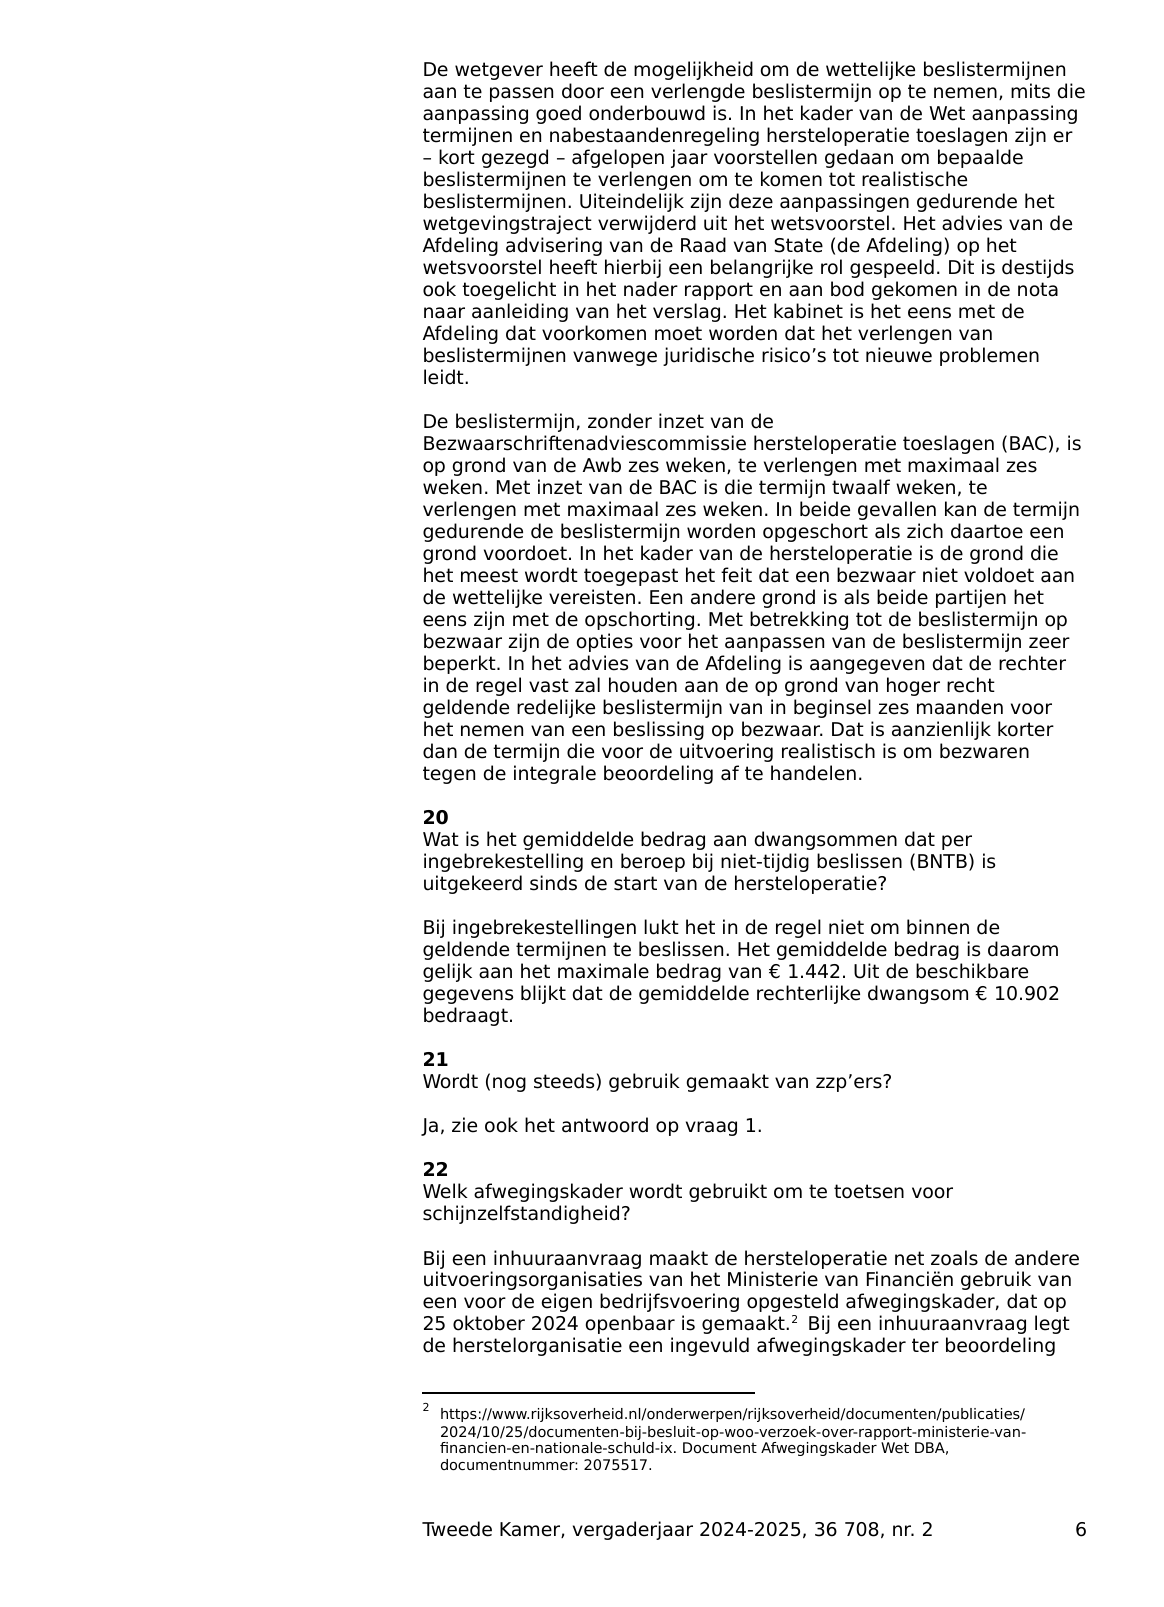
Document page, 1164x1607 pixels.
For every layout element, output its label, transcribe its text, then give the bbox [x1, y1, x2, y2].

text Bij een inhuuraanvraag maakt de hersteloperatie net zoals de andere uitvoeringsorganisaties van het Ministerie van Financiën gebruik van een voor de eigen bedrijfsvoering opgesteld afwegingskader, dat op 25 oktober 2024 openbaar is gemaakt. Bij een inhuuraanvraag legt de herstelorganisatie een ingevuld afwegingskader ter beoordeling [422, 1247, 1087, 1357]
text Ja, zie ook het antwoord op vraag 1. [422, 1115, 1087, 1137]
text Wordt (nog steeds) gebruik gemaakt van zzp’ers? [422, 1071, 1087, 1093]
text 21 [422, 1049, 1087, 1071]
text De beslistermijn, zonder inzet van de Bezwaarschriftenadviescommissie hersteloperatie toeslagen (BAC), is op grond van de Awb zes weken, te verlengen met maximaal zes weken. Met inzet van de BAC is die termijn twaalf weken, te verlengen met maximaal zes weken. In beide gevallen kan de termijn gedurende de beslistermijn worden opgeschort als zich daartoe een grond voordoet. In het kader van de hersteloperatie is de grond die het meest wordt toegepast het feit dat een bezwaar niet voldoet aan de wettelijke vereisten. Een andere grond is als beide partijen het eens zijn met de opschorting. Met betrekking tot de beslistermijn op bezwaar zijn de opties voor het aanpassen van de beslistermijn zeer beperkt. In het advies van de Afdeling is aangegeven dat de rechter in de regel vast zal houden aan de op grond van hoger recht geldende redelijke beslistermijn van in beginsel zes maanden voor het nemen van een beslissing op bezwaar. Dat is aanzienlijk korter dan de termijn die voor de uitvoering realistisch is om bezwaren tegen de integrale beoordeling af te handelen. [422, 411, 1087, 784]
text 22 [422, 1159, 1087, 1181]
text Welk afwegingskader wordt gebruikt om te toetsen voor schijnzelfstandigheid? [422, 1181, 1087, 1225]
text Bij ingebrekestellingen lukt het in de regel niet om binnen de geldende termijnen te beslissen. Het gemiddelde bedrag is daarom gelijk aan het maximale bedrag van € 1.442. Uit de beschikbare gegevens blijkt dat de gemiddelde rechterlijke dwangsom € 10.902 bedraagt. [422, 917, 1087, 1027]
text De wetgever heeft de mogelijkheid om de wettelijke beslistermijnen aan te passen door een verlengde beslistermijn op te nemen, mits die aanpassing goed onderbouwd is. In het kader van de Wet aanpassing termijnen en nabestaandenregeling hersteloperatie toeslagen zijn er – kort gezegd – afgelopen jaar voorstellen gedaan om bepaalde beslistermijnen te verlengen om te komen tot realistische beslistermijnen. Uiteindelijk zijn deze aanpassingen gedurende het wetgevingstraject verwijderd uit het wetsvoorstel. Het advies van de Afdeling advisering van de Raad van State (de Afdeling) op het wetsvoorstel heeft hierbij een belangrijke rol gespeeld. Dit is destijds ook toegelicht in het nader rapport en aan bod gekomen in de nota naar aanleiding van het verslag. Het kabinet is het eens met de Afdeling dat voorkomen moet worden dat het verlengen van beslistermijnen vanwege juridische risico’s tot nieuwe problemen leidt. [422, 59, 1087, 389]
text https://www.rijksoverheid.nl/onderwerpen/rijksoverheid/documenten/publicaties/2024/10/25/documenten-bij-besluit-op-woo-verzoek-over-rapport-ministerie-van-financien-en-nationale-schuld-ix. Document Afwegingskader Wet DBA, documentnummer: 2075517. [422, 1402, 1087, 1474]
text Wat is het gemiddelde bedrag aan dwangsommen dat per ingebrekestelling en beroep bij niet-tijdig beslissen (BNTB) is uitgekeerd sinds de start van de hersteloperatie? [422, 829, 1087, 895]
text 20 [422, 807, 1087, 829]
